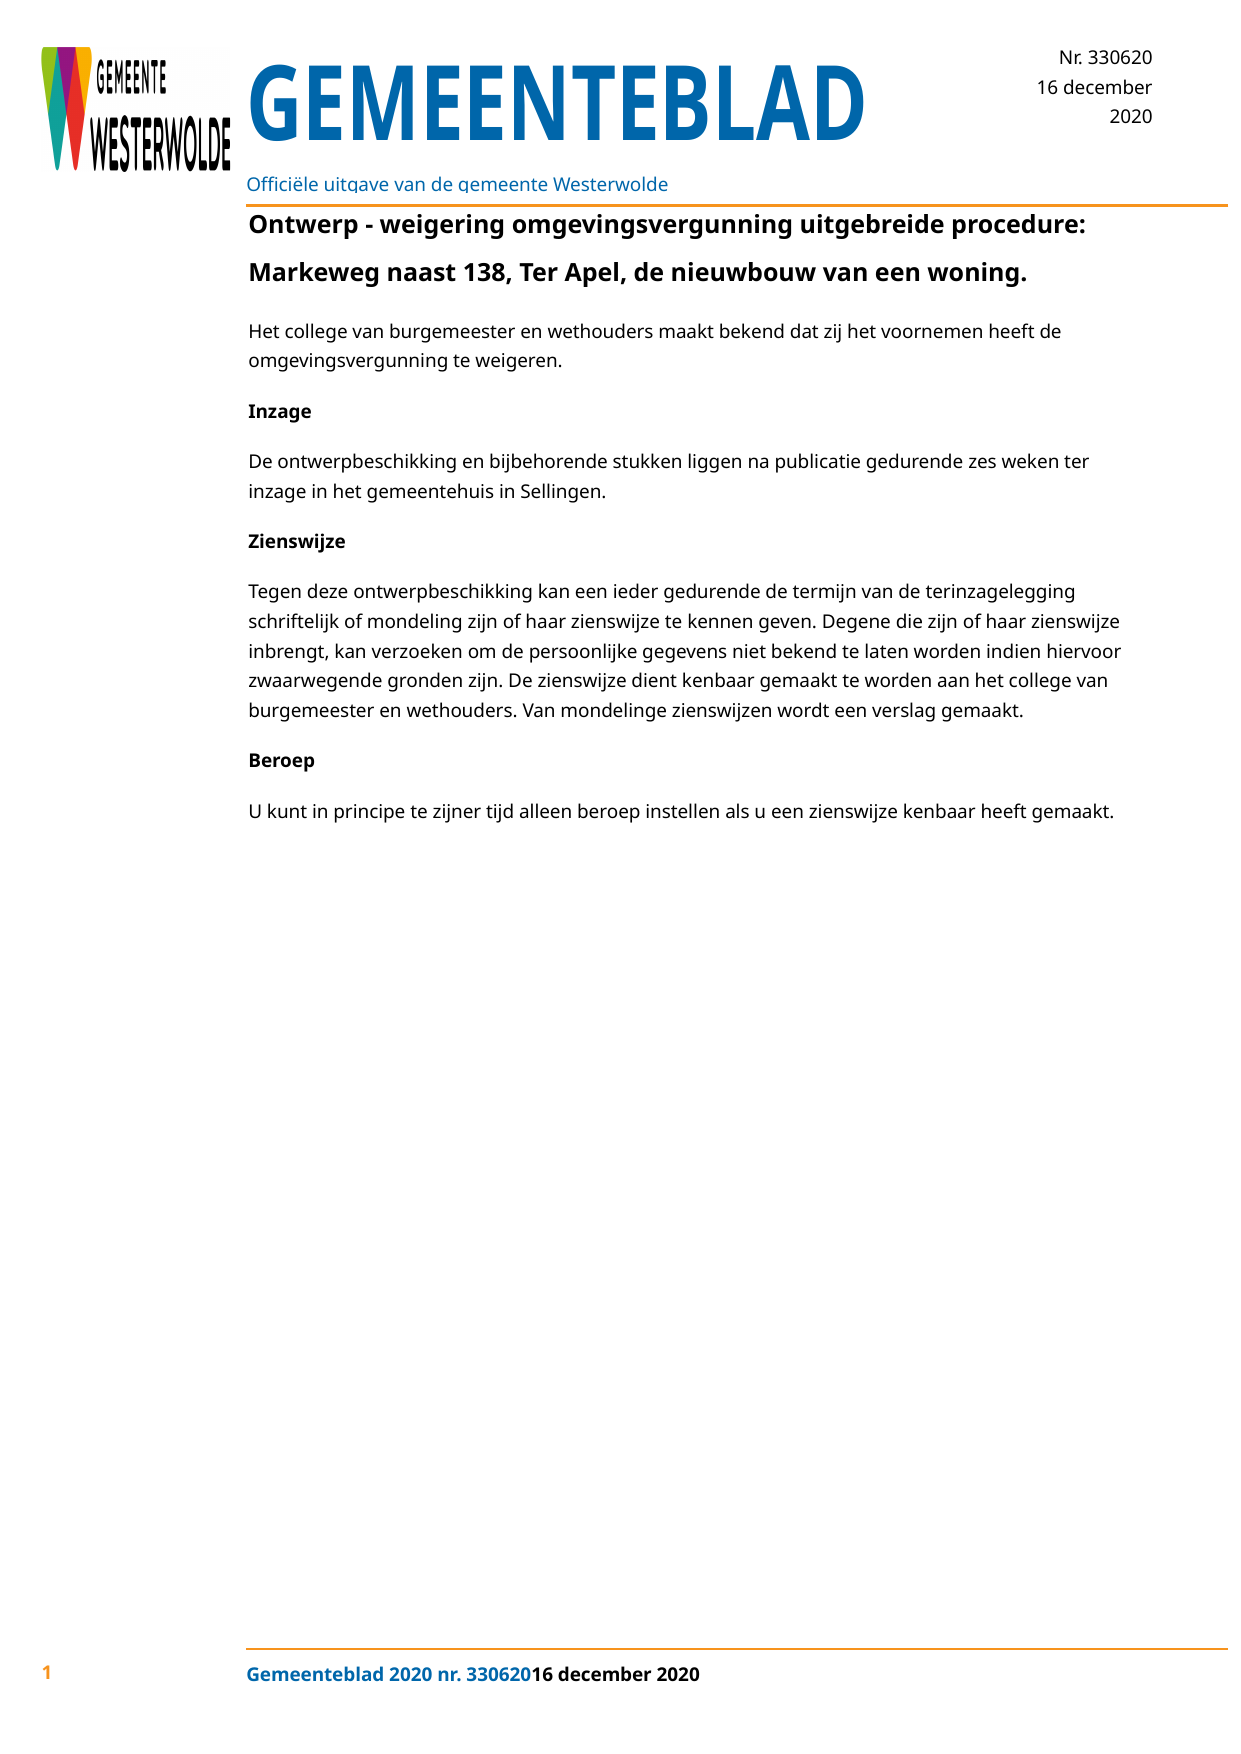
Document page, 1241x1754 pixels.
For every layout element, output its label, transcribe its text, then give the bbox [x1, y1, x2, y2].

text Ontwerp - weigering omgevingsvergunning uitgebreide procedure: Markeweg naast 138, Ter Apel, de nieuwbouw van een woning. [248, 207, 1152, 288]
picture [41, 47, 231, 172]
text Zienswijze [248, 528, 1152, 554]
text Tegen deze ontwerpbeschikking kan een ieder gedurende de termijn van de terinzagelegging schriftelijk of mondeling zijn of haar zienswijze te kennen geven. Degene die zijn of haar zienswijze inbrengt, kan verzoeken om de persoonlijke gegevens niet bekend te laten worden indien hiervoor zwaarwegende gronden zijn. De zienswijze dient kenbaar gemaakt te worden aan het college van burgemeester en wethouders. Van mondelinge zienswijzen wordt een verslag gemaakt. [248, 579, 1152, 723]
text Het college van burgemeester en wethouders maakt bekend dat zij het voornemen heeft de omgevingsvergunning te weigeren. [248, 318, 1152, 373]
text Inzage [248, 398, 1152, 424]
text Beroep [248, 747, 1152, 773]
text De ontwerpbeschikking en bijbehorende stukken liggen na publicatie gedurende zes weken ter inzage in het gemeentehuis in Sellingen. [248, 448, 1152, 504]
text U kunt in principe te zijner tijd alleen beroep instellen als u een zienswijze kenbaar heeft gemaakt. [248, 798, 1152, 824]
